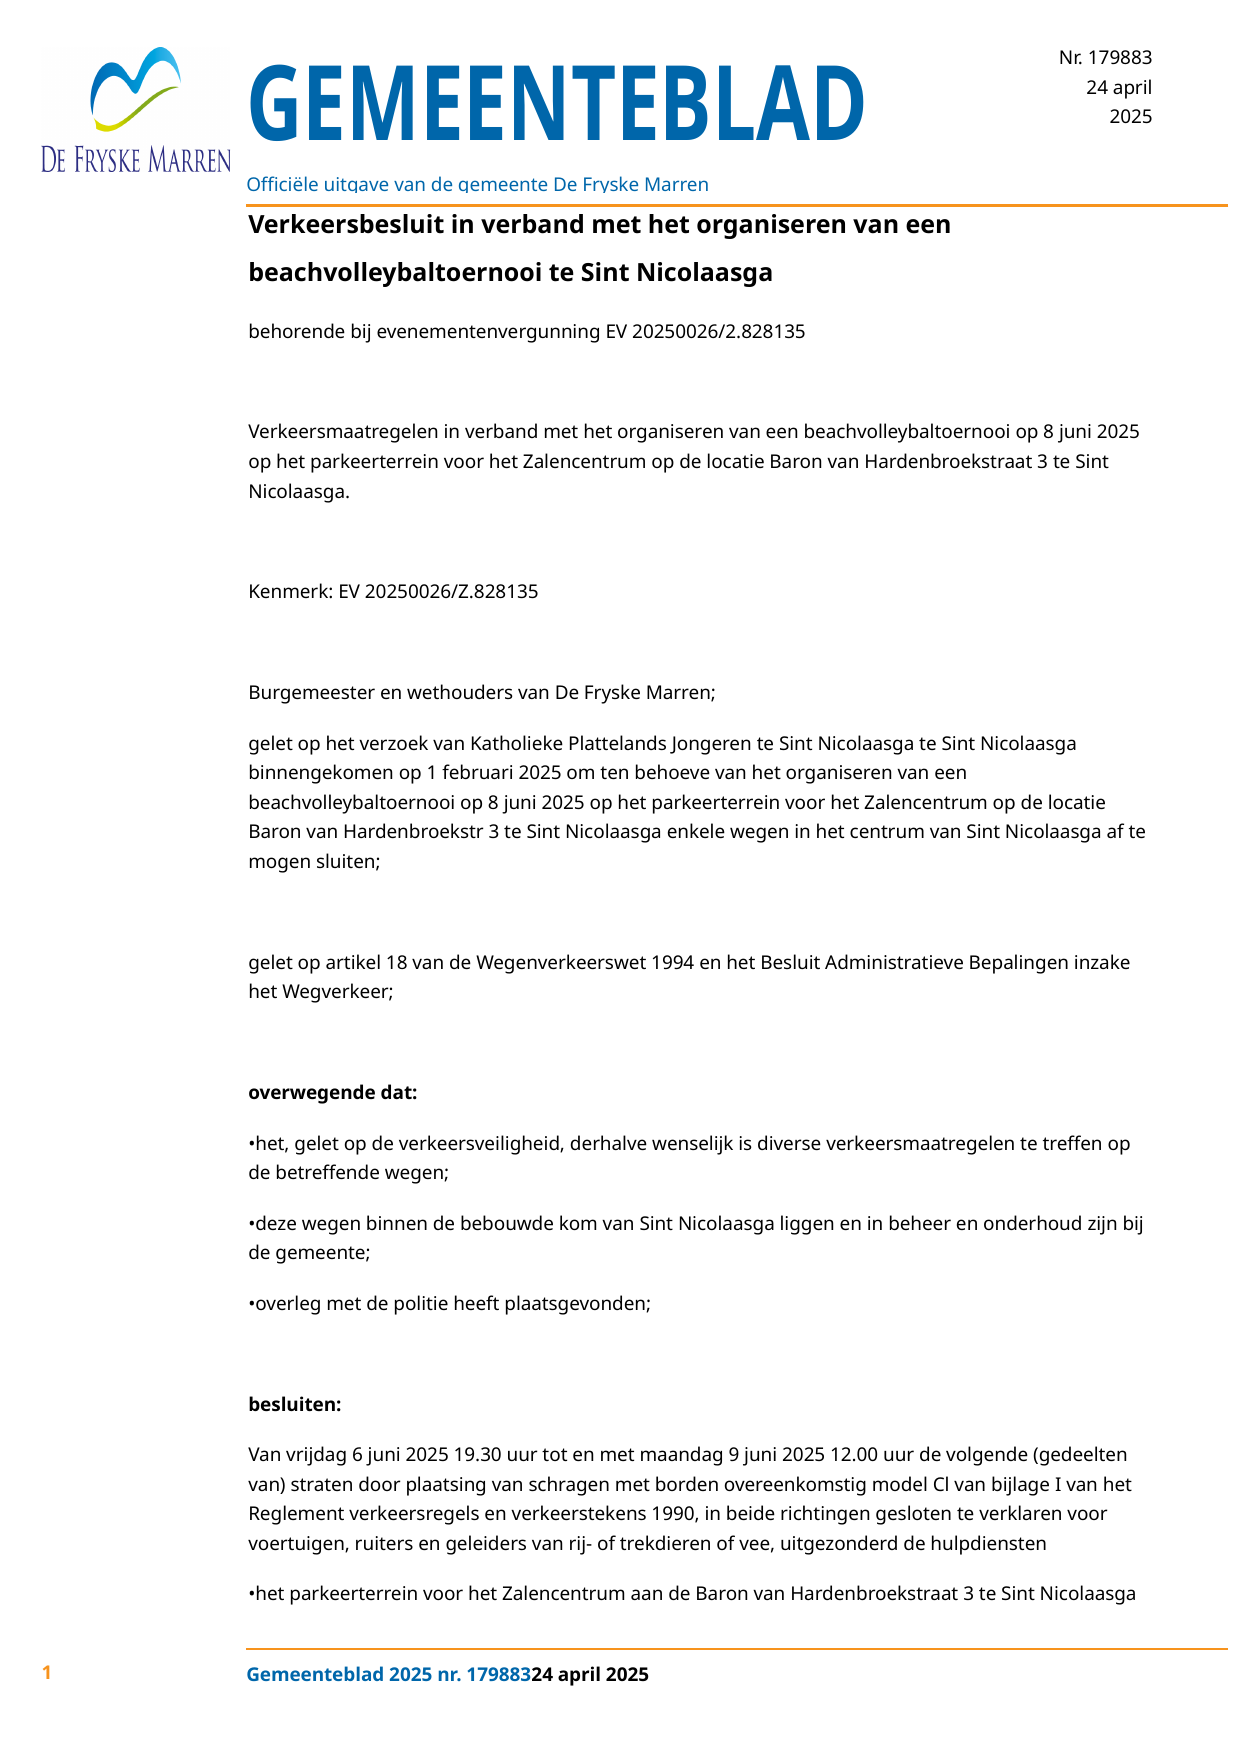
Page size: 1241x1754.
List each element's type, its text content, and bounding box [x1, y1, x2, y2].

text •overleg met de politie heeft plaatsgevonden; [248, 1290, 1152, 1316]
text gelet op het verzoek van Katholieke Plattelands Jongeren te Sint Nicolaasga te Sint Nicolaasga binnengekomen op 1 februari 2025 om ten behoeve van het organiseren van een beachvolleybaltoernooi op 8 juni 2025 op het parkeerterrein voor het Zalencentrum op de locatie Baron van Hardenbroekstr 3 te Sint Nicolaasga enkele wegen in het centrum van Sint Nicolaasga af te mogen sluiten; [248, 730, 1152, 874]
text Burgemeester en wethouders van De Fryske Marren; [248, 679, 1152, 705]
text Verkeersbesluit in verband met het organiseren van een beachvolleybaltoernooi te Sint Nicolaasga [248, 207, 1152, 288]
text besluiten: [248, 1391, 1152, 1417]
text •deze wegen binnen de bebouwde kom van Sint Nicolaasga liggen en in beheer en onderhoud zijn bij de gemeente; [248, 1210, 1152, 1265]
text behorende bij evenementenvergunning EV 20250026/2.828135 [248, 318, 1152, 344]
text Van vrijdag 6 juni 2025 19.30 uur tot en met maandag 9 juni 2025 12.00 uur de volgende (gedeelten van) straten door plaatsing van schragen met borden overeenkomstig model Cl van bijlage I van het Reglement verkeersregels en verkeerstekens 1990, in beide richtingen gesloten te verklaren voor voertuigen, ruiters en geleiders van rij- of trekdieren of vee, uitgezonderd de hulpdiensten [248, 1441, 1152, 1556]
text gelet op artikel 18 van de Wegenverkeerswet 1994 en het Besluit Administratieve Bepalingen inzake het Wegverkeer; [248, 949, 1152, 1004]
text •het parkeerterrein voor het Zalencentrum aan de Baron van Hardenbroekstraat 3 te Sint Nicolaasga [248, 1580, 1152, 1606]
text overwegende dat: [248, 1079, 1152, 1105]
text Kenmerk: EV 20250026/Z.828135 [248, 579, 1152, 604]
picture [41, 47, 231, 172]
text Verkeersmaatregelen in verband met het organiseren van een beachvolleybaltoernooi op 8 juni 2025 op het parkeerterrein voor het Zalencentrum op de locatie Baron van Hardenbroekstraat 3 te Sint Nicolaasga. [248, 419, 1152, 504]
text •het, gelet op de verkeersveiligheid, derhalve wenselijk is diverse verkeersmaatregelen te treffen op de betreffende wegen; [248, 1130, 1152, 1185]
